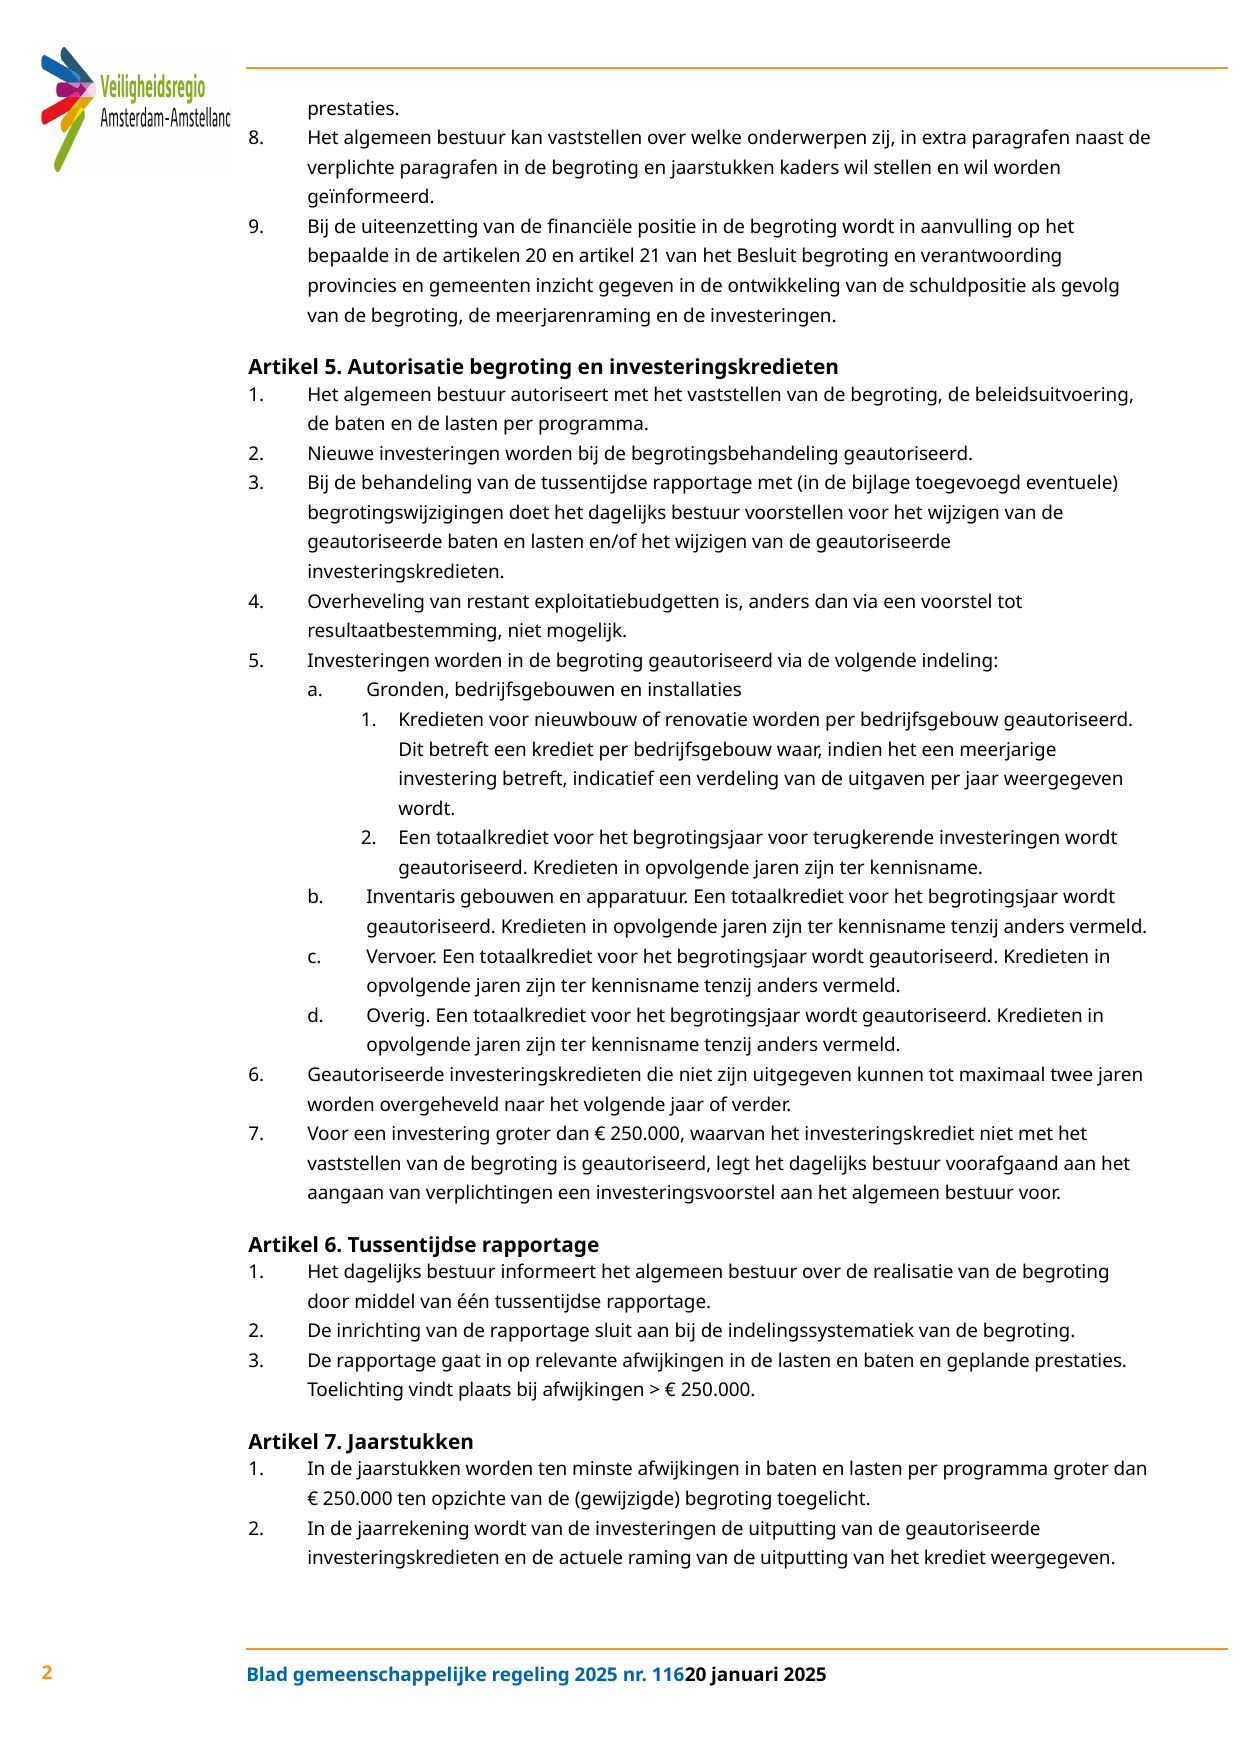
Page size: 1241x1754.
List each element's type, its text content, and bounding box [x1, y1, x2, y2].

list In de jaarrekening wordt van de investeringen de uitputting van de geautoriseerde investeringskredieten en de actuele raming van de uitputting van het krediet weergegeven. [248, 1515, 1152, 1570]
list Geautoriseerde investeringskredieten die niet zijn uitgegeven kunnen tot maximaal twee jaren worden overgeheveld naar het volgende jaar of verder. [248, 1061, 1152, 1116]
list Overig. Een totaalkrediet voor het begrotingsjaar wordt geautoriseerd. Kredieten in opvolgende jaren zijn ter kennisname tenzij anders vermeld. [307, 1002, 1152, 1057]
list Bij de behandeling van de tussentijdse rapportage met (in de bijlage toegevoegd eventuele) begrotingswijzigingen doet het dagelijks bestuur voorstellen voor het wijzigen van de geautoriseerde baten en lasten en/of het wijzigen van de geautoriseerde investeringskredieten. [248, 469, 1152, 584]
list Gronden, bedrijfsgebouwen en installaties [307, 677, 1152, 702]
list Het algemeen bestuur kan vaststellen over welke onderwerpen zij, in extra paragrafen naast de verplichte paragrafen in de begroting en jaarstukken kaders wil stellen en wil worden geïnformeerd. [248, 124, 1152, 209]
list Nieuwe investeringen worden bij de begrotingsbehandeling geautoriseerd. [248, 440, 1152, 466]
list Investeringen worden in de begroting geautoriseerd via de volgende indeling: [248, 647, 1152, 673]
text Artikel 6. Tussentijdse rapportage [248, 1230, 1152, 1258]
text Artikel 7. Jaarstukken [248, 1427, 1152, 1456]
list Het dagelijks bestuur informeert het algemeen bestuur over de realisatie van de begroting door middel van één tussentijdse rapportage. [248, 1258, 1152, 1314]
text Artikel 5. Autorisatie begroting en investeringskredieten [248, 352, 1152, 381]
list In de jaarstukken worden ten minste afwijkingen in baten en lasten per programma groter dan € 250.000 ten opzichte van de (gewijzigde) begroting toegelicht. [248, 1456, 1152, 1511]
list prestaties. [248, 95, 1152, 121]
list Kredieten voor nieuwbouw of renovatie worden per bedrijfsgebouw geautoriseerd. Dit betreft een krediet per bedrijfsgebouw waar, indien het een meerjarige investering betreft, indicatief een verdeling van de uitgaven per jaar weergegeven wordt. [361, 706, 1152, 821]
list Voor een investering groter dan € 250.000, waarvan het investeringskrediet niet met het vaststellen van de begroting is geautoriseerd, legt het dagelijks bestuur voorafgaand aan het aangaan van verplichtingen een investeringsvoorstel aan het algemeen bestuur voor. [248, 1120, 1152, 1205]
list Het algemeen bestuur autoriseert met het vaststellen van de begroting, de beleidsuitvoering, de baten en de lasten per programma. [248, 381, 1152, 436]
list Overheveling van restant exploitatiebudgetten is, anders dan via een voorstel tot resultaatbestemming, niet mogelijk. [248, 588, 1152, 643]
list De rapportage gaat in op relevante afwijkingen in de lasten en baten en geplande prestaties. Toelichting vindt plaats bij afwijkingen > € 250.000. [248, 1347, 1152, 1402]
picture [41, 47, 231, 172]
list Inventaris gebouwen en apparatuur. Een totaalkrediet voor het begrotingsjaar wordt geautoriseerd. Kredieten in opvolgende jaren zijn ter kennisname tenzij anders vermeld. [307, 884, 1152, 939]
list De inrichting van de rapportage sluit aan bij de indelingssystematiek van de begroting. [248, 1317, 1152, 1343]
list Bij de uiteenzetting van de financiële positie in de begroting wordt in aanvulling op het bepaalde in de artikelen 20 en artikel 21 van het Besluit begroting en verantwoording provincies en gemeenten inzicht gegeven in de ontwikkeling van de schuldpositie als gevolg van de begroting, de meerjarenraming en de investeringen. [248, 213, 1152, 328]
list Een totaalkrediet voor het begrotingsjaar voor terugkerende investeringen wordt geautoriseerd. Kredieten in opvolgende jaren zijn ter kennisname. [361, 824, 1152, 880]
list Vervoer. Een totaalkrediet voor het begrotingsjaar wordt geautoriseerd. Kredieten in opvolgende jaren zijn ter kennisname tenzij anders vermeld. [307, 943, 1152, 998]
